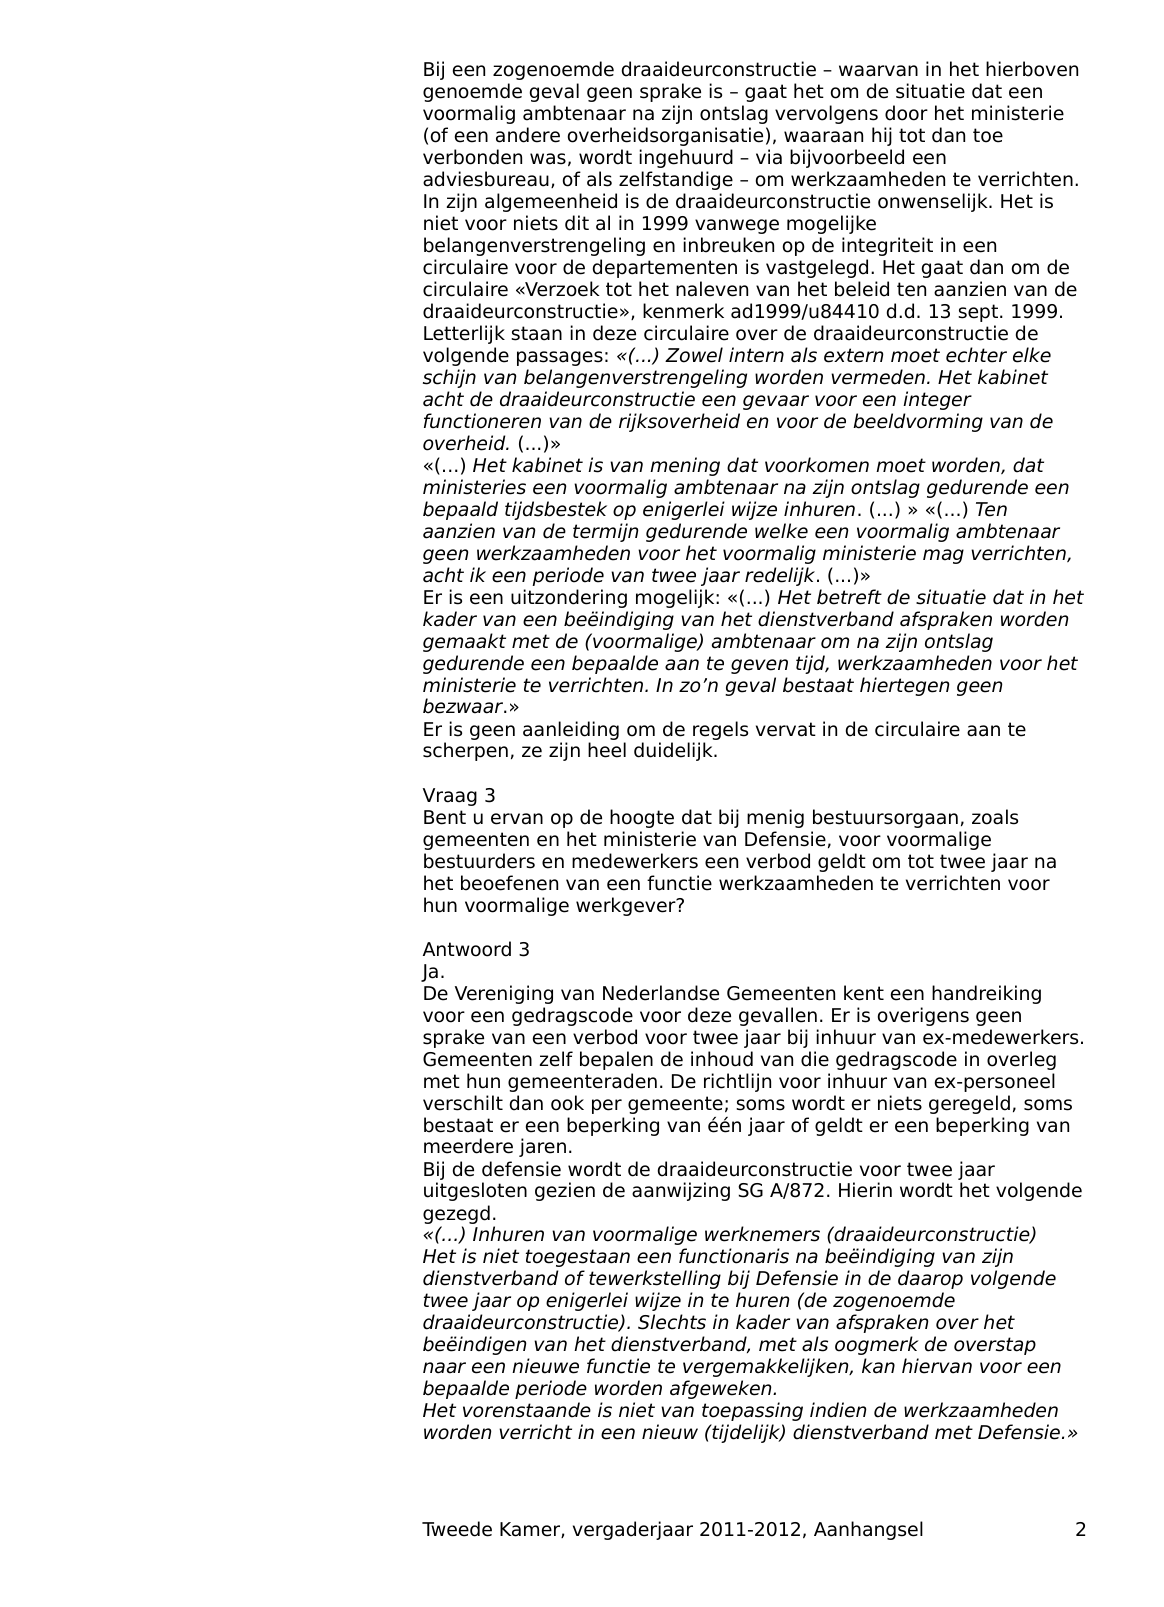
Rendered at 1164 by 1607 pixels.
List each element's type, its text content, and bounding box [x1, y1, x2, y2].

text Letterlijk staan in deze circulaire over de draaideurconstructie de volgende passages: «(...) Zowel intern als extern moet echter elke schijn van belangenverstrengeling worden vermeden. Het kabinet acht de draaideurconstructie een gevaar voor een integer functioneren van de rijksoverheid en voor de beeldvorming van de overheid. (...)» [422, 323, 1087, 455]
text Ja. [422, 961, 1087, 983]
text Het is niet toegestaan een functionaris na beëindiging van zijn dienstverband of tewerkstelling bij Defensie in de daarop volgende twee jaar op enigerlei wijze in te huren (de zogenoemde draaideurconstructie). Slechts in kader van afspraken over het beëindigen van het dienstverband, met als oogmerk de overstap naar een nieuwe functie te vergemakkelijken, kan hiervan voor een bepaalde periode worden afgeweken. [422, 1246, 1087, 1400]
text «(...) Het kabinet is van mening dat voorkomen moet worden, dat ministeries een voormalig ambtenaar na zijn ontslag gedurende een bepaald tijdsbestek op enigerlei wijze inhuren. (...) » «(...) Ten aanzien van de termijn gedurende welke een voormalig ambtenaar geen werkzaamheden voor het voormalig ministerie mag verrichten, acht ik een periode van twee jaar redelijk. (...)» [422, 455, 1087, 587]
text «(...) Inhuren van voormalige werknemers (draaideurconstructie) [422, 1224, 1087, 1246]
text Antwoord 3 [422, 939, 1087, 961]
text Bent u ervan op de hoogte dat bij menig bestuursorgaan, zoals gemeenten en het ministerie van Defensie, voor voormalige bestuurders en medewerkers een verbod geldt om tot twee jaar na het beoefenen van een functie werkzaamheden te verrichten voor hun voormalige werkgever? [422, 807, 1087, 916]
text In zijn algemeenheid is de draaideurconstructie onwenselijk. Het is niet voor niets dit al in 1999 vanwege mogelijke belangenverstrengeling en inbreuken op de integriteit in een circulaire voor de departementen is vastgelegd. Het gaat dan om de circulaire «Verzoek tot het naleven van het beleid ten aanzien van de draaideurconstructie», kenmerk ad1999/u84410 d.d. 13 sept. 1999. [422, 191, 1087, 323]
text Er is een uitzondering mogelijk: «(...) Het betreft de situatie dat in het kader van een beëindiging van het dienstverband afspraken worden gemaakt met de (voormalige) ambtenaar om na zijn ontslag gedurende een bepaalde aan te geven tijd, werkzaamheden voor het ministerie te verrichten. In zo’n geval bestaat hiertegen geen bezwaar.» [422, 587, 1087, 718]
text Gemeenten zelf bepalen de inhoud van die gedragscode in overleg met hun gemeenteraden. De richtlijn voor inhuur van ex-personeel verschilt dan ook per gemeente; soms wordt er niets geregeld, soms bestaat er een beperking van één jaar of geldt er een beperking van meerdere jaren. [422, 1048, 1087, 1158]
text Vraag 3 [422, 784, 1087, 807]
text Er is geen aanleiding om de regels vervat in de circulaire aan te scherpen, ze zijn heel duidelijk. [422, 718, 1087, 762]
text Bij een zogenoemde draaideurconstructie – waarvan in het hierboven genoemde geval geen sprake is – gaat het om de situatie dat een voormalig ambtenaar na zijn ontslag vervolgens door het ministerie (of een andere overheidsorganisatie), waaraan hij tot dan toe verbonden was, wordt ingehuurd – via bijvoorbeeld een adviesbureau, of als zelfstandige – om werkzaamheden te verrichten. [422, 59, 1087, 191]
text Bij de defensie wordt de draaideurconstructie voor twee jaar uitgesloten gezien de aanwijzing SG A/872. Hierin wordt het volgende gezegd. [422, 1158, 1087, 1224]
text De Vereniging van Nederlandse Gemeenten kent een handreiking voor een gedragscode voor deze gevallen. Er is overigens geen sprake van een verbod voor twee jaar bij inhuur van ex-medewerkers. [422, 983, 1087, 1048]
text Het vorenstaande is niet van toepassing indien de werkzaamheden worden verricht in een nieuw (tijdelijk) dienstverband met Defensie.» [422, 1400, 1087, 1444]
